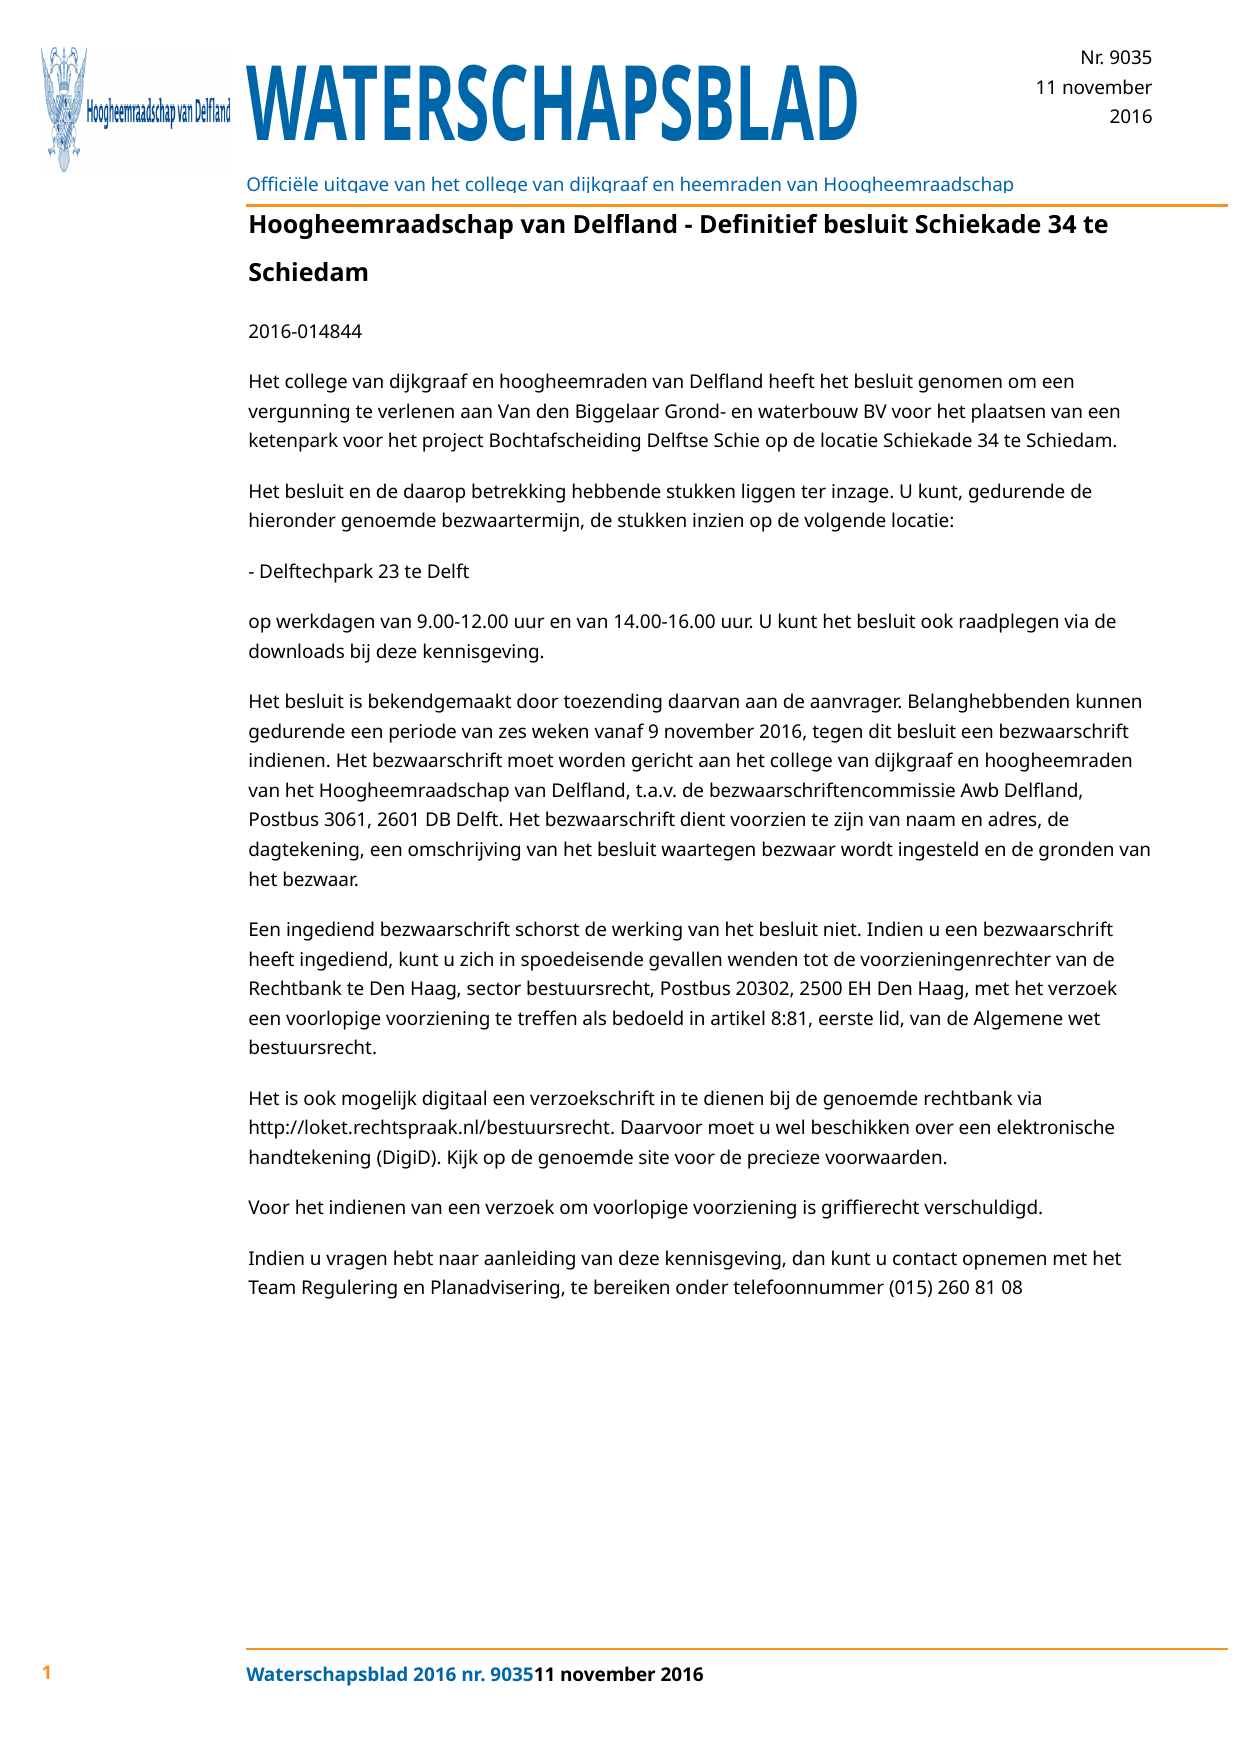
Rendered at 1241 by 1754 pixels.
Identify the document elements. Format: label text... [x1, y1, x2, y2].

text Een ingediend bezwaarschrift schorst de werking van het besluit niet. Indien u een bezwaarschrift heeft ingediend, kunt u zich in spoedeisende gevallen wenden tot de voorzieningenrechter van de Rechtbank te Den Haag, sector bestuursrecht, Postbus 20302, 2500 EH Den Haag, met het verzoek een voorlopige voorziening te treffen als bedoeld in artikel 8:81, eerste lid, van de Algemene wet bestuursrecht. [248, 916, 1152, 1060]
text Voor het indienen van een verzoek om voorlopige voorziening is griffierecht verschuldigd. [248, 1194, 1152, 1220]
text Hoogheemraadschap van Delfland - Definitief besluit Schiekade 34 te Schiedam [248, 207, 1152, 288]
text Indien u vragen hebt naar aanleiding van deze kennisgeving, dan kunt u contact opnemen met het Team Regulering en Planadvisering, te bereiken onder telefoonnummer (015) 260 81 08 [248, 1245, 1152, 1300]
picture [41, 47, 231, 172]
text Het college van dijkgraaf en hoogheemraden van Delfland heeft het besluit genomen om een vergunning te verlenen aan Van den Biggelaar Grond- en waterbouw BV voor het plaatsen van een ketenpark voor het project Bochtafscheiding Delftse Schie op de locatie Schiekade 34 te Schiedam. [248, 368, 1152, 453]
text Het besluit en de daarop betrekking hebbende stukken liggen ter inzage. U kunt, gedurende de hieronder genoemde bezwaartermijn, de stukken inzien op de volgende locatie: [248, 478, 1152, 533]
text Het is ook mogelijk digitaal een verzoekschrift in te dienen bij de genoemde rechtbank via http://loket.rechtspraak.nl/bestuursrecht. Daarvoor moet u wel beschikken over een elektronische handtekening (DigiD). Kijk op de genoemde site voor de precieze voorwaarden. [248, 1085, 1152, 1170]
text 2016-014844 [248, 318, 1152, 344]
text op werkdagen van 9.00-12.00 uur en van 14.00-16.00 uur. U kunt het besluit ook raadplegen via de downloads bij deze kennisgeving. [248, 608, 1152, 664]
text Het besluit is bekendgemaakt door toezending daarvan aan de aanvrager. Belanghebbenden kunnen gedurende een periode van zes weken vanaf 9 november 2016, tegen dit besluit een bezwaarschrift indienen. Het bezwaarschrift moet worden gericht aan het college van dijkgraaf en hoogheemraden van het Hoogheemraadschap van Delfland, t.a.v. de bezwaarschriftencommissie Awb Delfland, Postbus 3061, 2601 DB Delft. Het bezwaarschrift dient voorzien te zijn van naam en adres, de dagtekening, een omschrijving van het besluit waartegen bezwaar wordt ingesteld en de gronden van het bezwaar. [248, 688, 1152, 892]
text - Delftechpark 23 te Delft [248, 558, 1152, 584]
